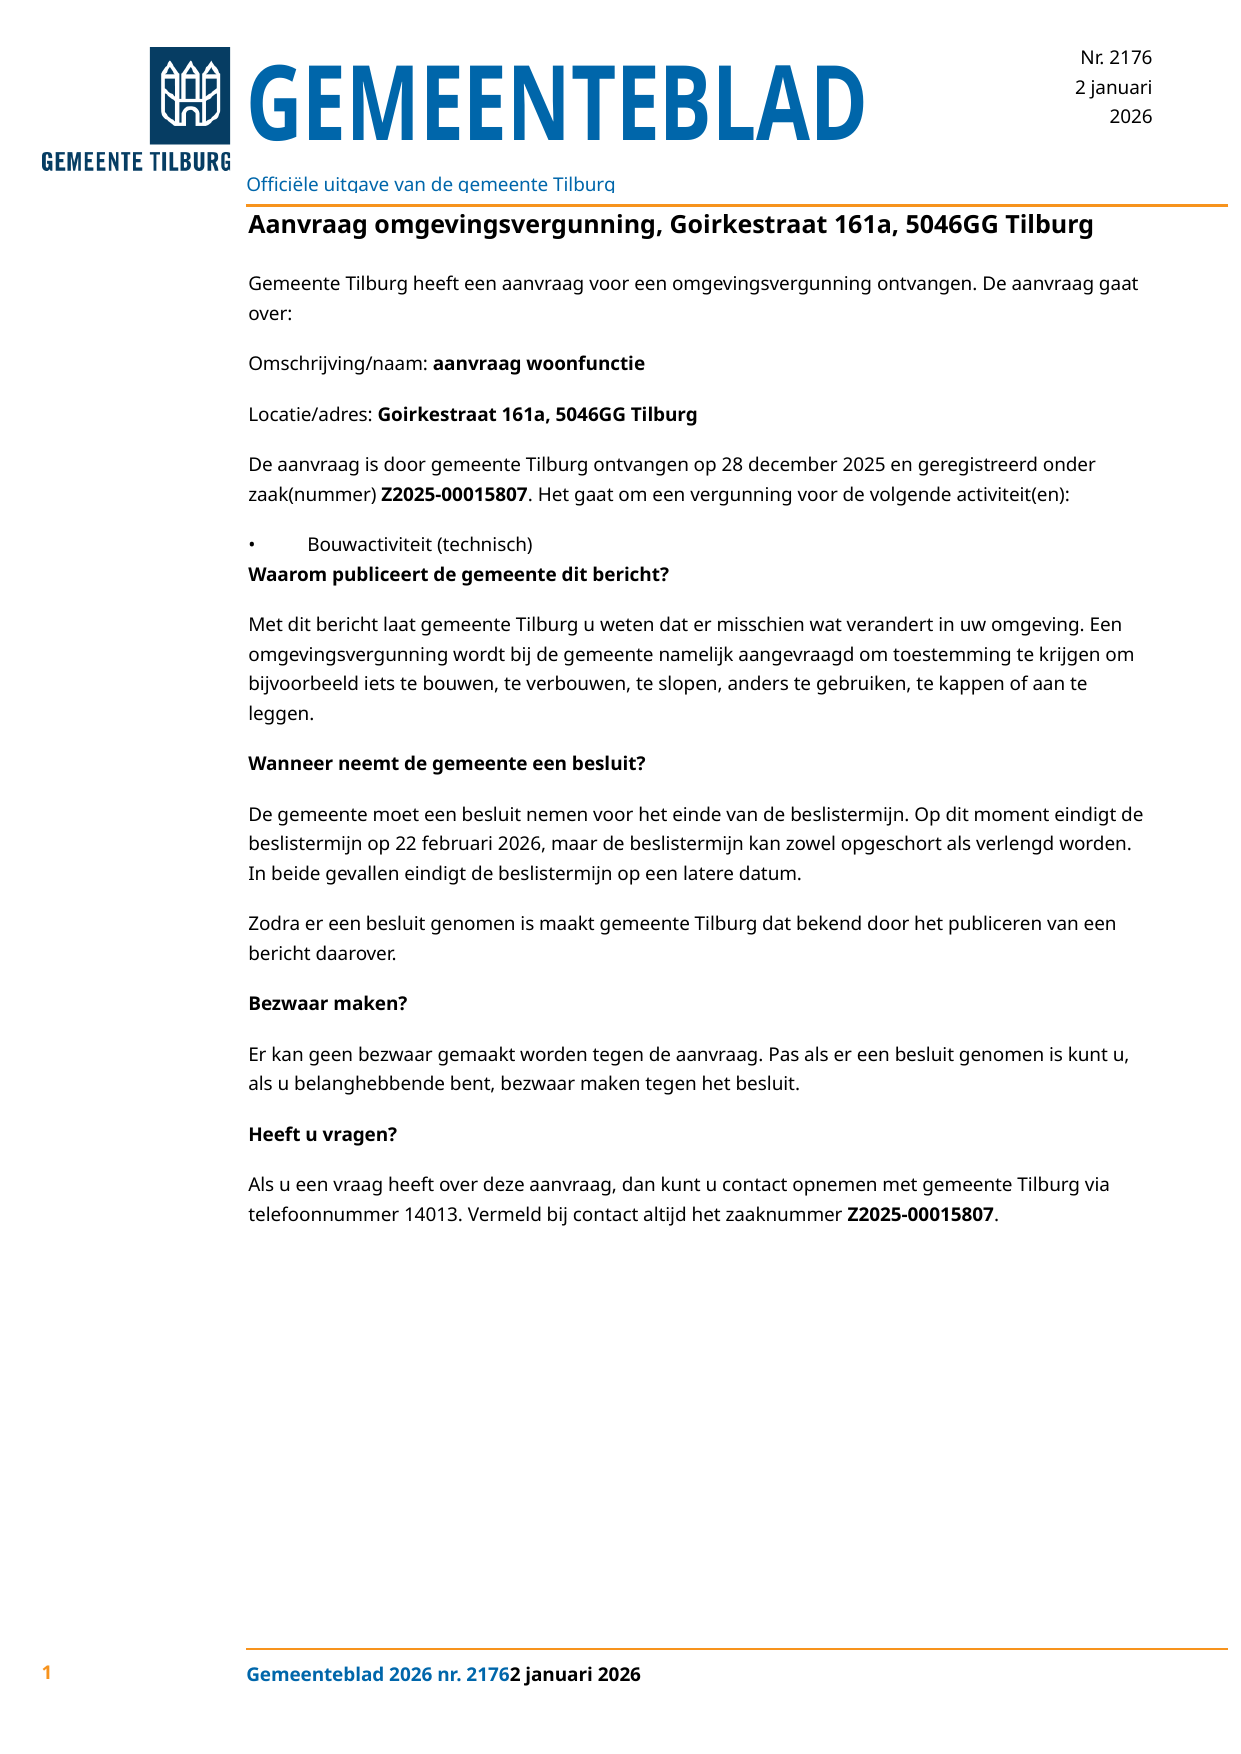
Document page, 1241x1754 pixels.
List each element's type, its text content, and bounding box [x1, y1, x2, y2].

text De aanvraag is door gemeente Tilburg ontvangen op 28 december 2025 en geregistreerd onder zaak(nummer) Z2025-00015807. Het gaat om een vergunning voor de volgende activiteit(en): [248, 451, 1152, 506]
text Waarom publiceert de gemeente dit bericht? [248, 561, 1152, 586]
text Aanvraag omgevingsvergunning, Goirkestraat 161a, 5046GG Tilburg [248, 207, 1152, 241]
text Heeft u vragen? [248, 1121, 1152, 1146]
text Wanneer neemt de gemeente een besluit? [248, 750, 1152, 776]
text Gemeente Tilburg heeft een aanvraag voor een omgevingsvergunning ontvangen. De aanvraag gaat over: [248, 270, 1152, 326]
text De gemeente moet een besluit nemen voor het einde van de beslistermijn. Op dit moment eindigt de beslistermijn op 22 februari 2026, maar de beslistermijn kan zowel opgeschort als verlengd worden. In beide gevallen eindigt de beslistermijn op een latere datum. [248, 801, 1152, 886]
text Zodra er een besluit genomen is maakt gemeente Tilburg dat bekend door het publiceren van een bericht daarover. [248, 910, 1152, 966]
text Met dit bericht laat gemeente Tilburg u weten dat er misschien wat verandert in uw omgeving. Een omgevingsvergunning wordt bij de gemeente namelijk aangevraagd om toestemming te krijgen om bijvoorbeeld iets te bouwen, te verbouwen, te slopen, anders te gebruiken, te kappen of aan te leggen. [248, 611, 1152, 726]
text Locatie/adres: Goirkestraat 161a, 5046GG Tilburg [248, 401, 1152, 426]
list Bouwactiviteit (technisch) [248, 531, 1152, 557]
text Als u een vraag heeft over deze aanvraag, dan kunt u contact opnemen met gemeente Tilburg via telefoonnummer 14013. Vermeld bij contact altijd het zaaknummer Z2025-00015807. [248, 1171, 1152, 1226]
text Er kan geen bezwaar gemaakt worden tegen de aanvraag. Pas als er een besluit genomen is kunt u, als u belanghebbende bent, bezwaar maken tegen het besluit. [248, 1041, 1152, 1096]
text Bezwaar maken? [248, 990, 1152, 1016]
picture [41, 47, 231, 172]
text Omschrijving/naam: aanvraag woonfunctie [248, 350, 1152, 376]
